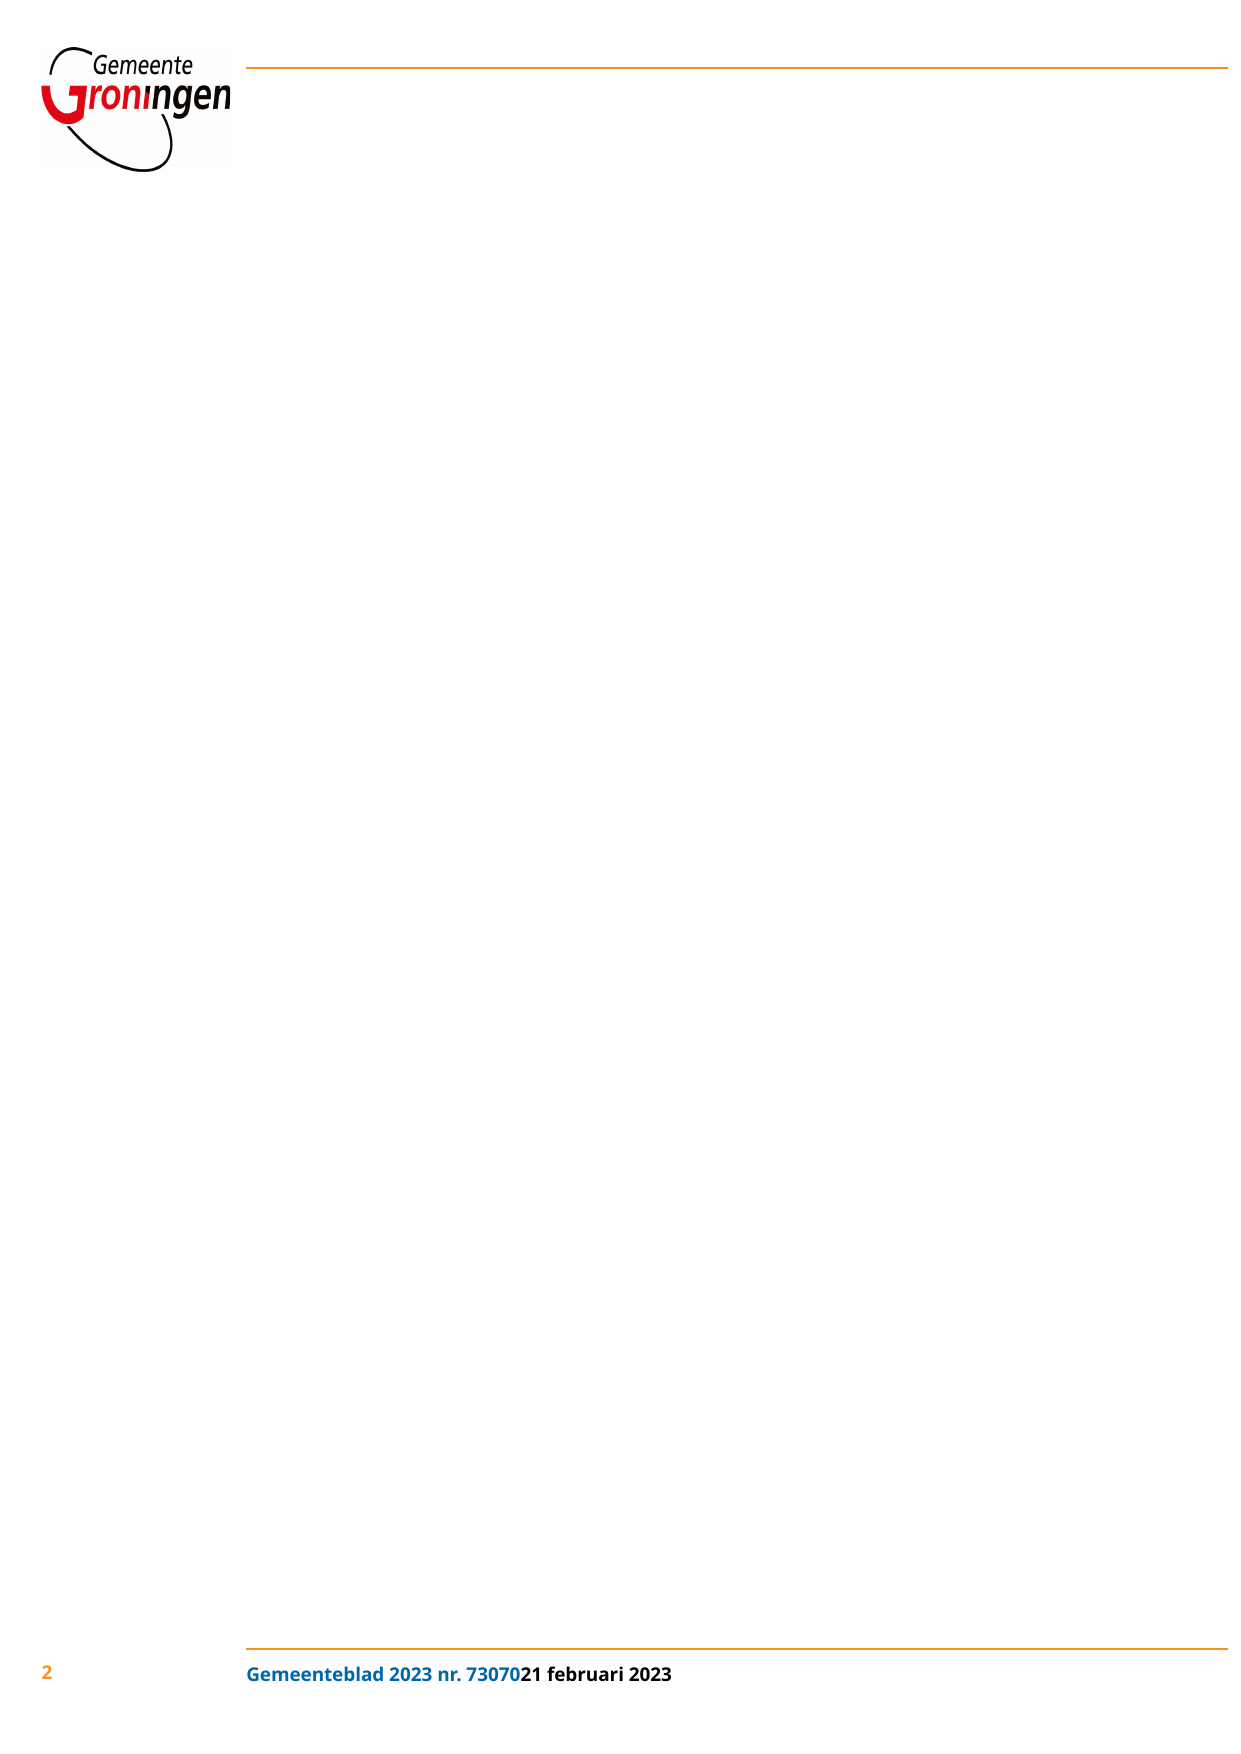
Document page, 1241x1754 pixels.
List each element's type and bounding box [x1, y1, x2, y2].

picture [41, 47, 231, 172]
